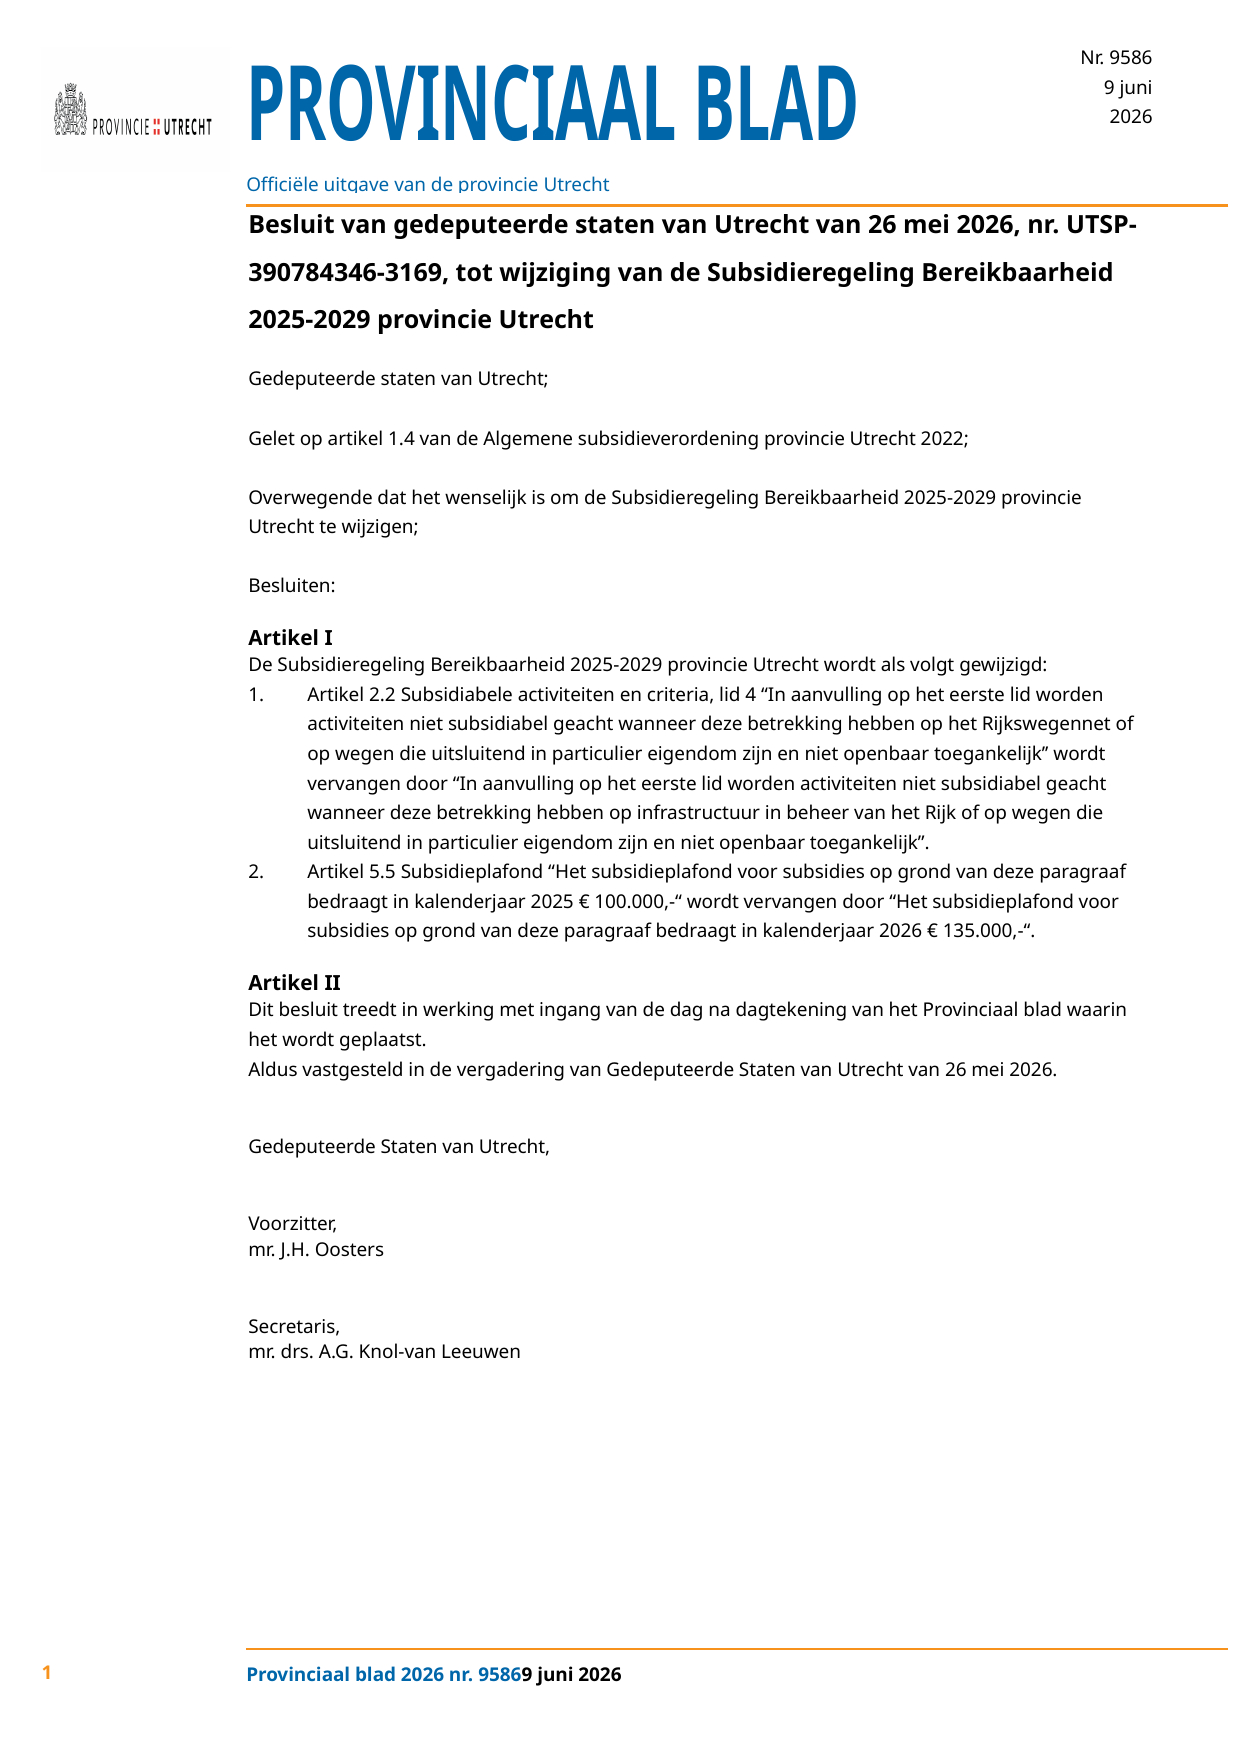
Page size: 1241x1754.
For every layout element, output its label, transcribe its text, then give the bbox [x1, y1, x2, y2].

text Besluiten: [248, 573, 1152, 598]
text De Subsidieregeling Bereikbaarheid 2025-2029 provincie Utrecht wordt als volgt gewijzigd: [248, 651, 1152, 677]
text Dit besluit treedt in werking met ingang van de dag na dagtekening van het Provinciaal blad waarin het wordt geplaatst. [248, 997, 1152, 1052]
text Gedeputeerde Staten van Utrecht, [248, 1133, 1152, 1159]
text Secretaris, [248, 1313, 1152, 1339]
text Gedeputeerde staten van Utrecht; [248, 366, 1152, 391]
text mr. drs. A.G. Knol-van Leeuwen [248, 1339, 1152, 1364]
picture [41, 47, 231, 172]
text Artikel I [248, 623, 1152, 651]
text Gelet op artikel 1.4 van de Algemene subsidieverordening provincie Utrecht 2022; [248, 425, 1152, 450]
text Artikel II [248, 968, 1152, 997]
text mr. J.H. Oosters [248, 1236, 1152, 1262]
text Aldus vastgesteld in de vergadering van Gedeputeerde Staten van Utrecht van 26 mei 2026. [248, 1056, 1152, 1081]
list Artikel 5.5 Subsidieplafond “Het subsidieplafond voor subsidies op grond van deze paragraaf bedraagt in kalenderjaar 2025 € 100.000,-“ wordt vervangen door “Het subsidieplafond voor subsidies op grond van deze paragraaf bedraagt in kalenderjaar 2026 € 135.000,-“. [248, 858, 1152, 943]
text Overwegende dat het wenselijk is om de Subsidieregeling Bereikbaarheid 2025-2029 provincie Utrecht te wijzigen; [248, 484, 1152, 539]
list Artikel 2.2 Subsidiabele activiteiten en criteria, lid 4 “In aanvulling op het eerste lid worden activiteiten niet subsidiabel geacht wanneer deze betrekking hebben op het Rijkswegennet of op wegen die uitsluitend in particulier eigendom zijn en niet openbaar toegankelijk’’ wordt vervangen door “In aanvulling op het eerste lid worden activiteiten niet subsidiabel geacht wanneer deze betrekking hebben op infrastructuur in beheer van het Rijk of op wegen die uitsluitend in particulier eigendom zijn en niet openbaar toegankelijk”. [248, 681, 1152, 855]
text Besluit van gedeputeerde staten van Utrecht van 26 mei 2026, nr. UTSP-390784346-3169, tot wijziging van de Subsidieregeling Bereikbaarheid 2025-2029 provincie Utrecht [248, 207, 1152, 336]
text Voorzitter, [248, 1210, 1152, 1236]
